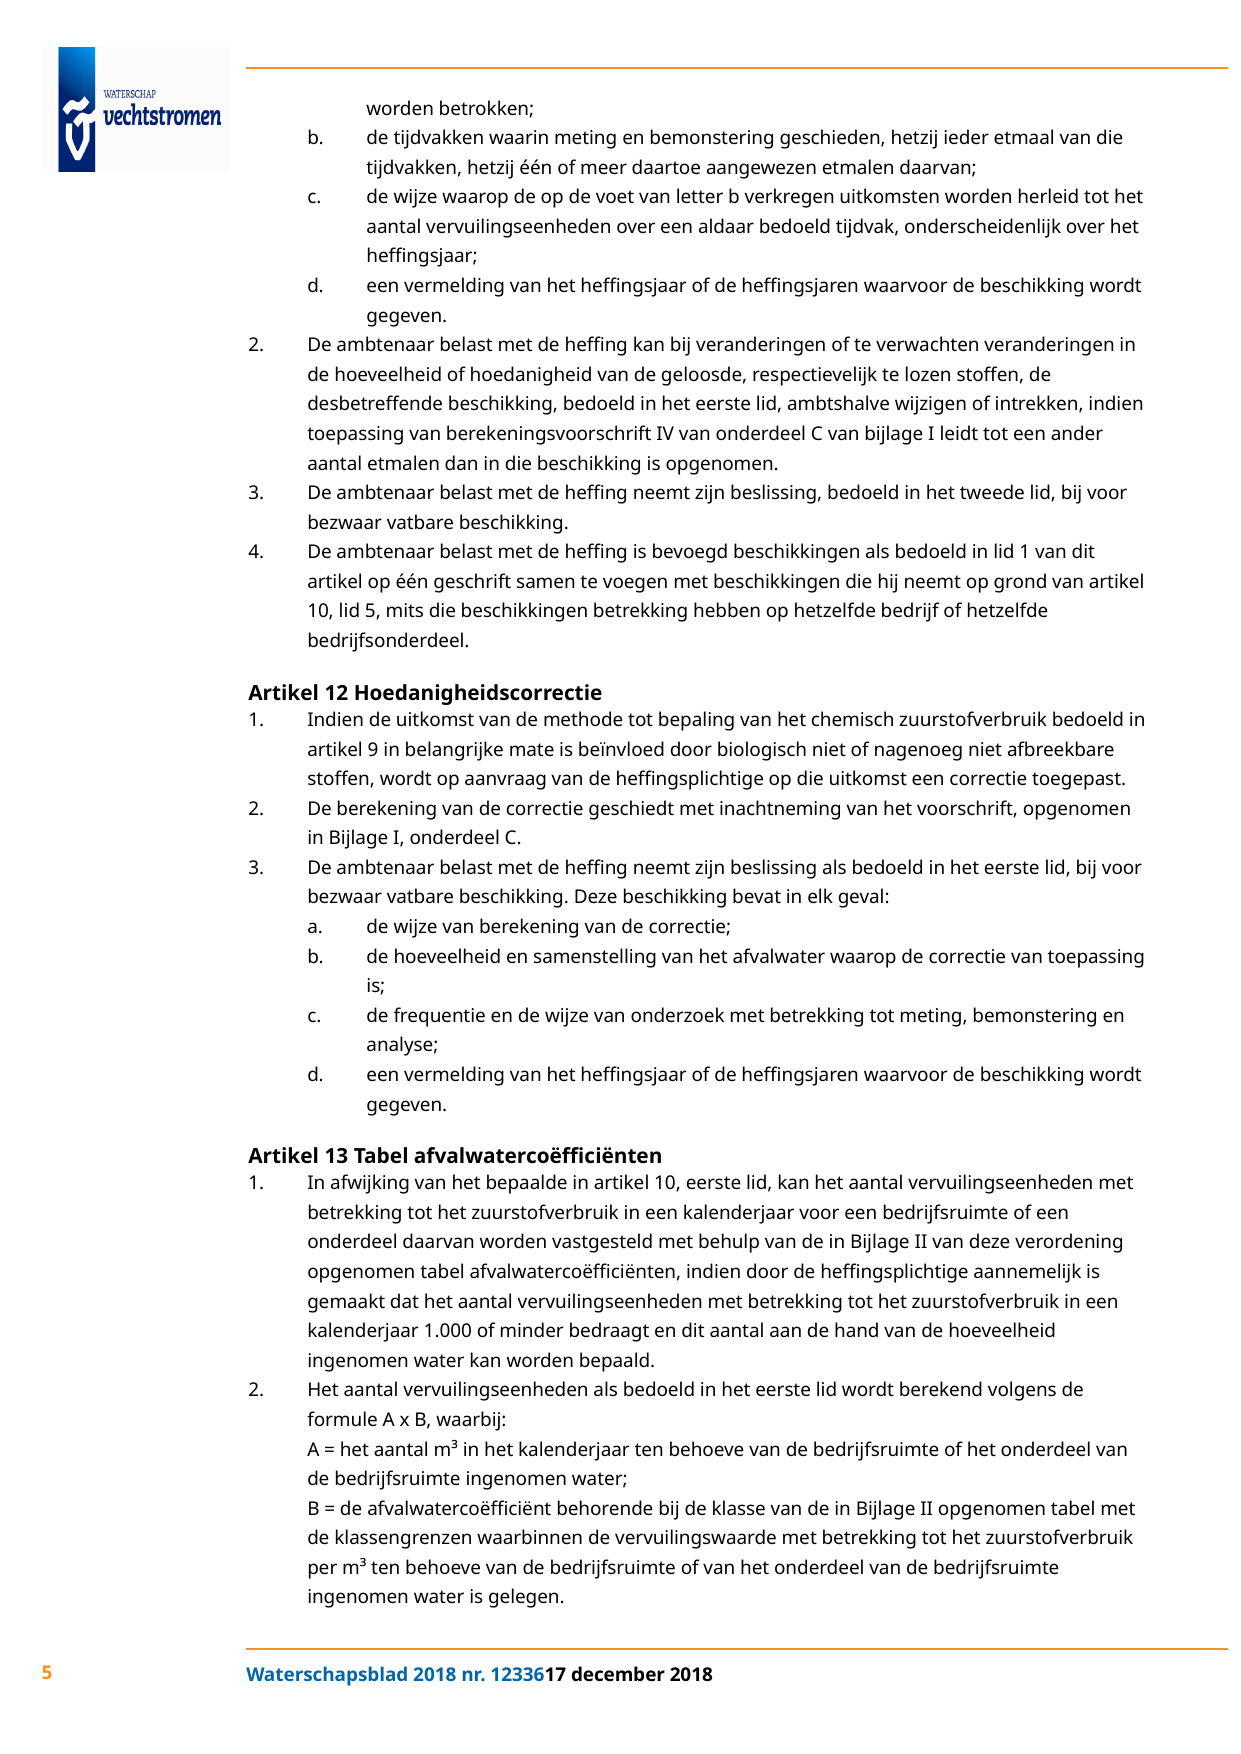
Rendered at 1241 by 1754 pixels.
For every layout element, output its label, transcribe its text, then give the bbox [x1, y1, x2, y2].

list de hoeveelheid en samenstelling van het afvalwater waarop de correctie van toepassing is; [307, 943, 1152, 998]
list De ambtenaar belast met de heffing neemt zijn beslissing, bedoeld in het tweede lid, bij voor bezwaar vatbare beschikking. [248, 479, 1152, 535]
picture [41, 47, 231, 172]
text Artikel 12 Hoedanigheidscorrectie [248, 678, 1152, 706]
list de frequentie en de wijze van onderzoek met betrekking tot meting, bemonstering en analyse; [307, 1002, 1152, 1057]
list De berekening van de correctie geschiedt met inachtneming van het voorschrift, opgenomen in Bijlage I, onderdeel C. [248, 795, 1152, 850]
list worden betrokken; [307, 95, 1152, 121]
text Artikel 13 Tabel afvalwatercoëfficiënten [248, 1141, 1152, 1169]
list A = het aantal m³ in het kalenderjaar ten behoeve van de bedrijfsruimte of het onderdeel van de bedrijfsruimte ingenomen water; [248, 1436, 1152, 1491]
list de tijdvakken waarin meting en bemonstering geschieden, hetzij ieder etmaal van die tijdvakken, hetzij één of meer daartoe aangewezen etmalen daarvan; [307, 124, 1152, 180]
list De ambtenaar belast met de heffing is bevoegd beschikkingen als bedoeld in lid 1 van dit artikel op één geschrift samen te voegen met beschikkingen die hij neemt op grond van artikel 10, lid 5, mits die beschikkingen betrekking hebben op hetzelfde bedrijf of hetzelfde bedrijfsonderdeel. [248, 538, 1152, 653]
list een vermelding van het heffingsjaar of de heffingsjaren waarvoor de beschikking wordt gegeven. [307, 272, 1152, 328]
list de wijze waarop de op de voet van letter b verkregen uitkomsten worden herleid tot het aantal vervuilingseenheden over een aldaar bedoeld tijdvak, onderscheidenlijk over het heffingsjaar; [307, 183, 1152, 268]
list De ambtenaar belast met de heffing neemt zijn beslissing als bedoeld in het eerste lid, bij voor bezwaar vatbare beschikking. Deze beschikking bevat in elk geval: [248, 854, 1152, 909]
list de wijze van berekening van de correctie; [307, 913, 1152, 939]
list Het aantal vervuilingseenheden als bedoeld in het eerste lid wordt berekend volgens de formule A x B, waarbij: [248, 1377, 1152, 1432]
list In afwijking van het bepaalde in artikel 10, eerste lid, kan het aantal vervuilingseenheden met betrekking tot het zuurstofverbruik in een kalenderjaar voor een bedrijfsruimte of een onderdeel daarvan worden vastgesteld met behulp van de in Bijlage II van deze verordening opgenomen tabel afvalwatercoëfficiënten, indien door de heffingsplichtige aannemelijk is gemaakt dat het aantal vervuilingseenheden met betrekking tot het zuurstofverbruik in een kalenderjaar 1.000 of minder bedraagt en dit aantal aan de hand van de hoeveelheid ingenomen water kan worden bepaald. [248, 1169, 1152, 1373]
list De ambtenaar belast met de heffing kan bij veranderingen of te verwachten veranderingen in de hoeveelheid of hoedanigheid van de geloosde, respectievelijk te lozen stoffen, de desbetreffende beschikking, bedoeld in het eerste lid, ambtshalve wijzigen of intrekken, indien toepassing van berekeningsvoorschrift IV van onderdeel C van bijlage I leidt tot een ander aantal etmalen dan in die beschikking is opgenomen. [248, 331, 1152, 476]
list B = de afvalwatercoëfficiënt behorende bij de klasse van de in Bijlage II opgenomen tabel met de klassengrenzen waarbinnen de vervuilingswaarde met betrekking tot het zuurstofverbruik per m³ ten behoeve van de bedrijfsruimte of van het onderdeel van de bedrijfsruimte ingenomen water is gelegen. [248, 1495, 1152, 1609]
list Indien de uitkomst van de methode tot bepaling van het chemisch zuurstofverbruik bedoeld in artikel 9 in belangrijke mate is beïnvloed door biologisch niet of nagenoeg niet afbreekbare stoffen, wordt op aanvraag van de heffingsplichtige op die uitkomst een correctie toegepast. [248, 706, 1152, 791]
list een vermelding van het heffingsjaar of de heffingsjaren waarvoor de beschikking wordt gegeven. [307, 1061, 1152, 1116]
